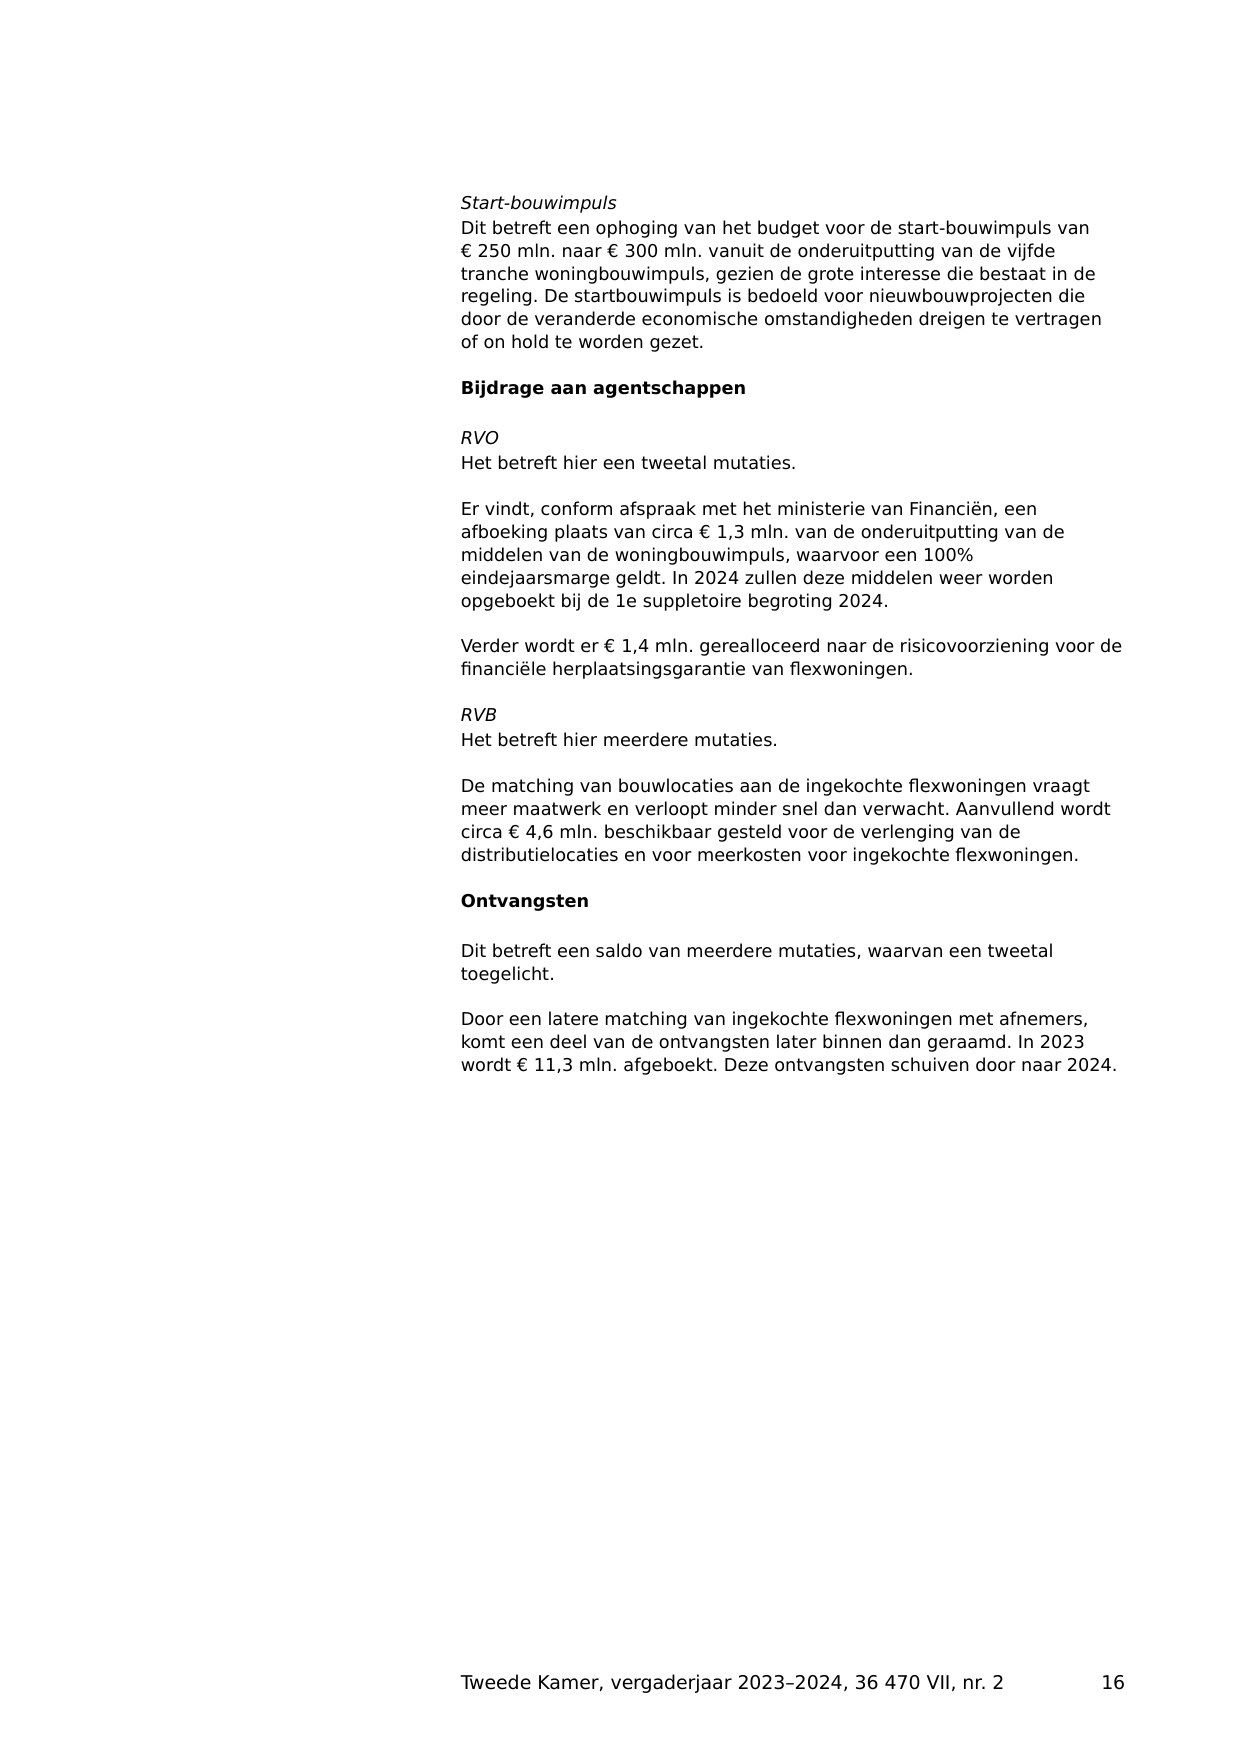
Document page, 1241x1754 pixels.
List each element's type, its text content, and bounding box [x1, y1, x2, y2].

text Ontvangsten [461, 889, 1125, 912]
text Start-bouwimpuls [461, 191, 1125, 214]
text Bijdrage aan agentschappen [461, 376, 1125, 399]
text De matching van bouwlocaties aan de ingekochte flexwoningen vraagt meer maatwerk en verloopt minder snel dan verwacht. Aanvullend wordt circa € 4,6 mln. beschikbaar gesteld voor de verlenging van de distributielocaties en voor meerkosten voor ingekochte flexwoningen. [461, 774, 1125, 866]
text Dit betreft een ophoging van het budget voor de start-bouwimpuls van € 250 mln. naar € 300 mln. vanuit de onderuitputting van de vijfde tranche woningbouwimpuls, gezien de grote interesse die bestaat in de regeling. De startbouwimpuls is bedoeld voor nieuwbouwprojecten die door de veranderde economische omstandigheden dreigen te vertragen of on hold te worden gezet. [461, 216, 1125, 353]
text Het betreft hier een tweetal mutaties. [461, 451, 1125, 474]
text RVO [461, 426, 1125, 449]
text Dit betreft een saldo van meerdere mutaties, waarvan een tweetal toegelicht. [461, 939, 1125, 984]
text Door een latere matching van ingekochte flexwoningen met afnemers, komt een deel van de ontvangsten later binnen dan geraamd. In 2023 wordt € 11,3 mln. afgeboekt. Deze ontvangsten schuiven door naar 2024. [461, 1007, 1125, 1076]
text RVB [461, 703, 1125, 726]
text Verder wordt er € 1,4 mln. gerealloceerd naar de risicovoorziening voor de financiële herplaatsingsgarantie van flexwoningen. [461, 634, 1125, 680]
text Het betreft hier meerdere mutaties. [461, 728, 1125, 751]
text Er vindt, conform afspraak met het ministerie van Financiën, een afboeking plaats van circa € 1,3 mln. van de onderuitputting van de middelen van de woningbouwimpuls, waarvoor een 100% eindejaarsmarge geldt. In 2024 zullen deze middelen weer worden opgeboekt bij de 1e suppletoire begroting 2024. [461, 497, 1125, 612]
